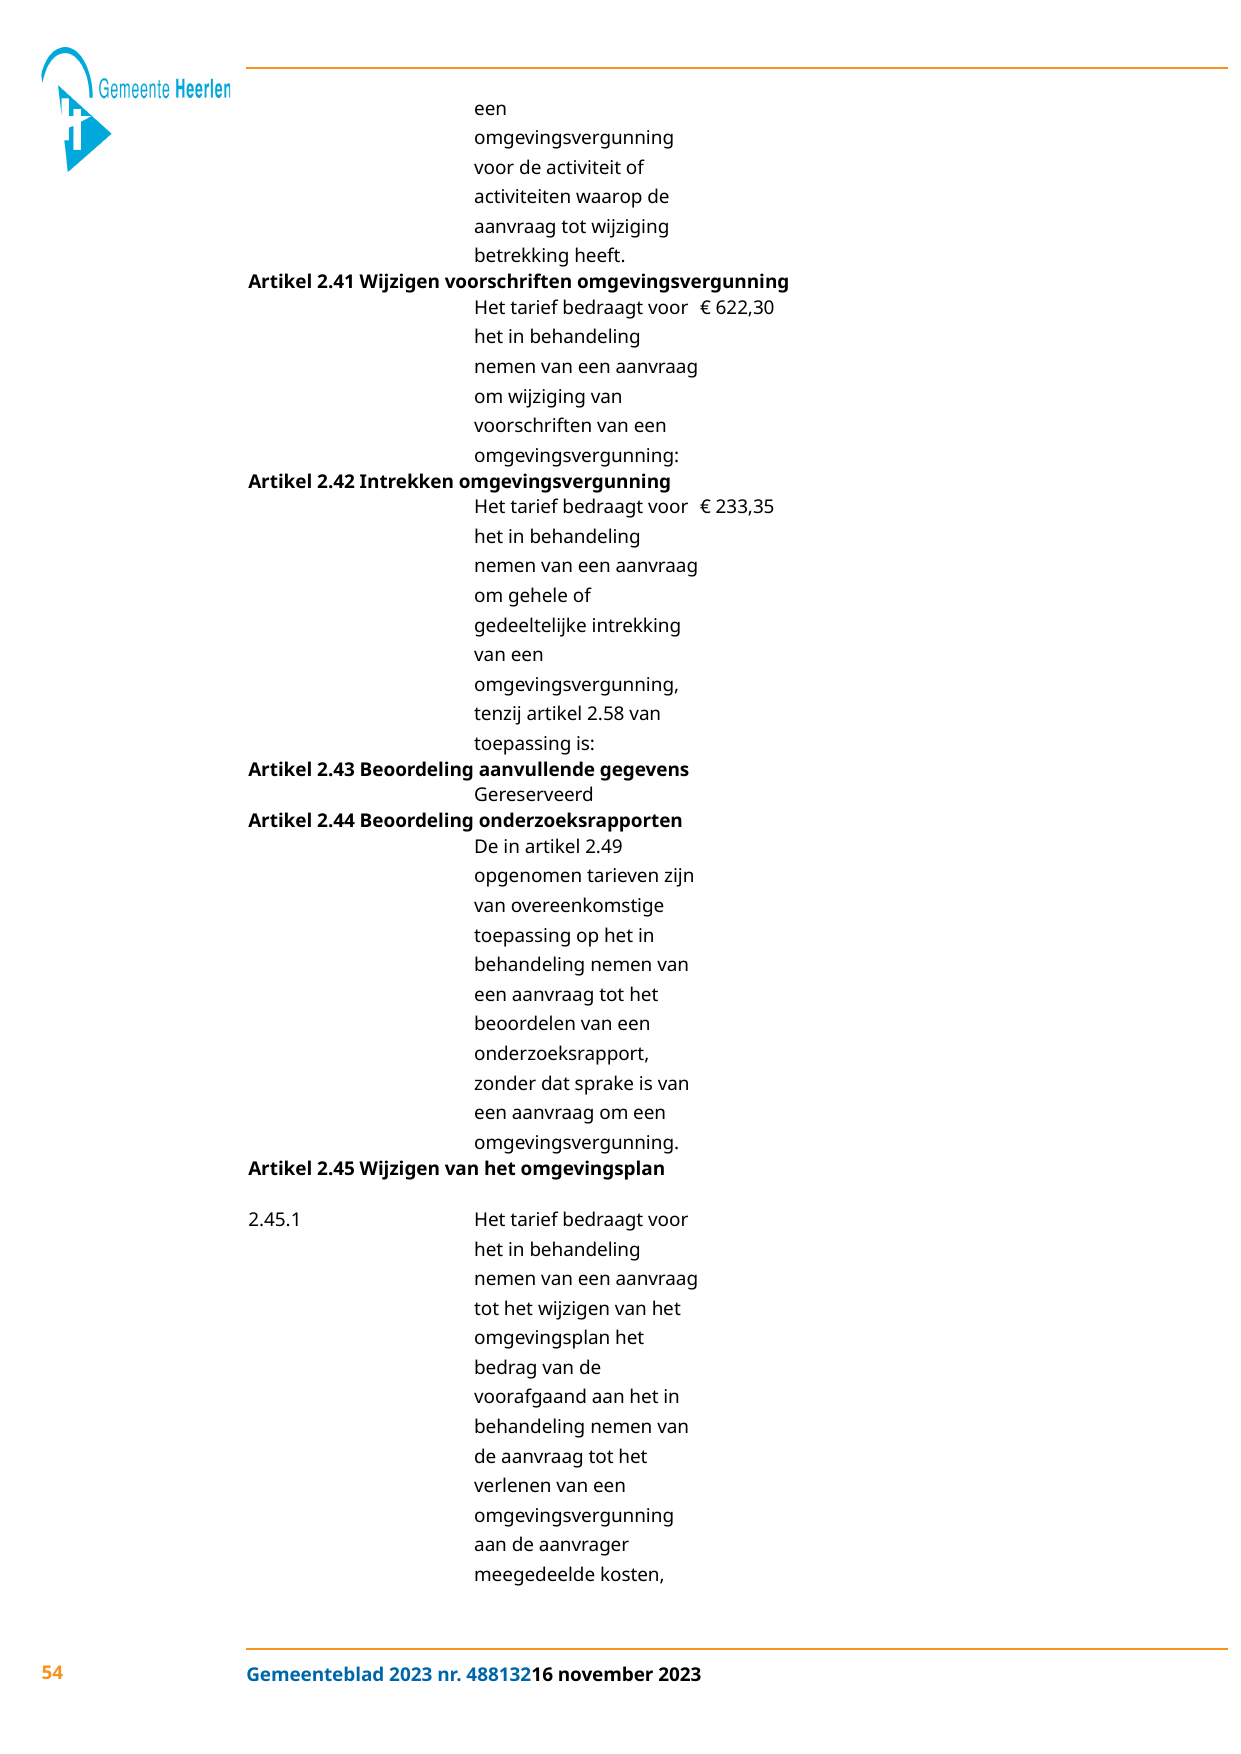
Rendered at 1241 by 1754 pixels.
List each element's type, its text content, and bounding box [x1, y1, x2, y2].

table_cell [926, 494, 1152, 756]
picture [41, 47, 59, 70]
table_cell Artikel 2.45 Wijzigen van het omgevingsplan [248, 1155, 926, 1180]
table_cell Artikel 2.43 Beoordeling aanvullende gegevens [248, 756, 926, 782]
table_cell [248, 782, 474, 807]
table_cell 2.45.1 [248, 1206, 474, 1587]
table_cell € 622,30 [700, 294, 926, 468]
table_cell Artikel 2.41 Wijzigen voorschriften omgevingsvergunning [248, 269, 926, 294]
table_cell [926, 782, 1152, 807]
table_cell [700, 1180, 926, 1206]
table_cell [474, 1180, 700, 1206]
table_cell [926, 95, 1152, 268]
table_cell Het tarief bedraagt voor het in behandeling nemen van een aanvraag tot het wijzigen van het omgevingsplan het bedrag van de voorafgaand aan het in behandeling nemen van de aanvraag tot het verlenen van een omgevingsvergunning aan de aanvrager meegedeelde kosten, [474, 1206, 700, 1587]
table_cell [926, 269, 1152, 294]
table_cell [926, 808, 1152, 833]
table_cell € 233,35 [700, 494, 926, 756]
table_cell [248, 1180, 474, 1206]
table_cell Het tarief bedraagt voor het in behandeling nemen van een aanvraag om wijziging van voorschriften van een omgevingsvergunning: [474, 294, 700, 468]
table_cell De in artikel 2.49 opgenomen tarieven zijn van overeenkomstige toepassing op het in behandeling nemen van een aanvraag tot het beoordelen van een onderzoeksrapport, zonder dat sprake is van een aanvraag om een omgevingsvergunning. [474, 833, 700, 1155]
table_cell [700, 95, 926, 268]
table_cell Het tarief bedraagt voor het in behandeling nemen van een aanvraag om gehele of gedeeltelijke intrekking van een omgevingsvergunning, tenzij artikel 2.58 van toepassing is: [474, 494, 700, 756]
table_cell [926, 1180, 1152, 1206]
table_cell [926, 294, 1152, 468]
table_cell Gereserveerd [474, 782, 700, 807]
table_cell [926, 1155, 1152, 1180]
table_cell Artikel 2.44 Beoordeling onderzoeksrapporten [248, 808, 926, 833]
table_cell [700, 782, 926, 807]
table_cell [248, 95, 474, 268]
table_cell [700, 833, 926, 1155]
table_cell [926, 1206, 1152, 1587]
picture [41, 47, 231, 172]
table_cell [248, 294, 474, 468]
table_cell [248, 833, 474, 1155]
table_cell [700, 1206, 926, 1587]
table_cell [248, 494, 474, 756]
table_cell [926, 756, 1152, 782]
table_cell Artikel 2.42 Intrekken omgevingsvergunning [248, 468, 926, 493]
table_cell een omgevingsvergunning voor de activiteit of activiteiten waarop de aanvraag tot wijziging betrekking heeft. [474, 95, 700, 268]
table_cell [926, 833, 1152, 1155]
table_cell [926, 468, 1152, 493]
